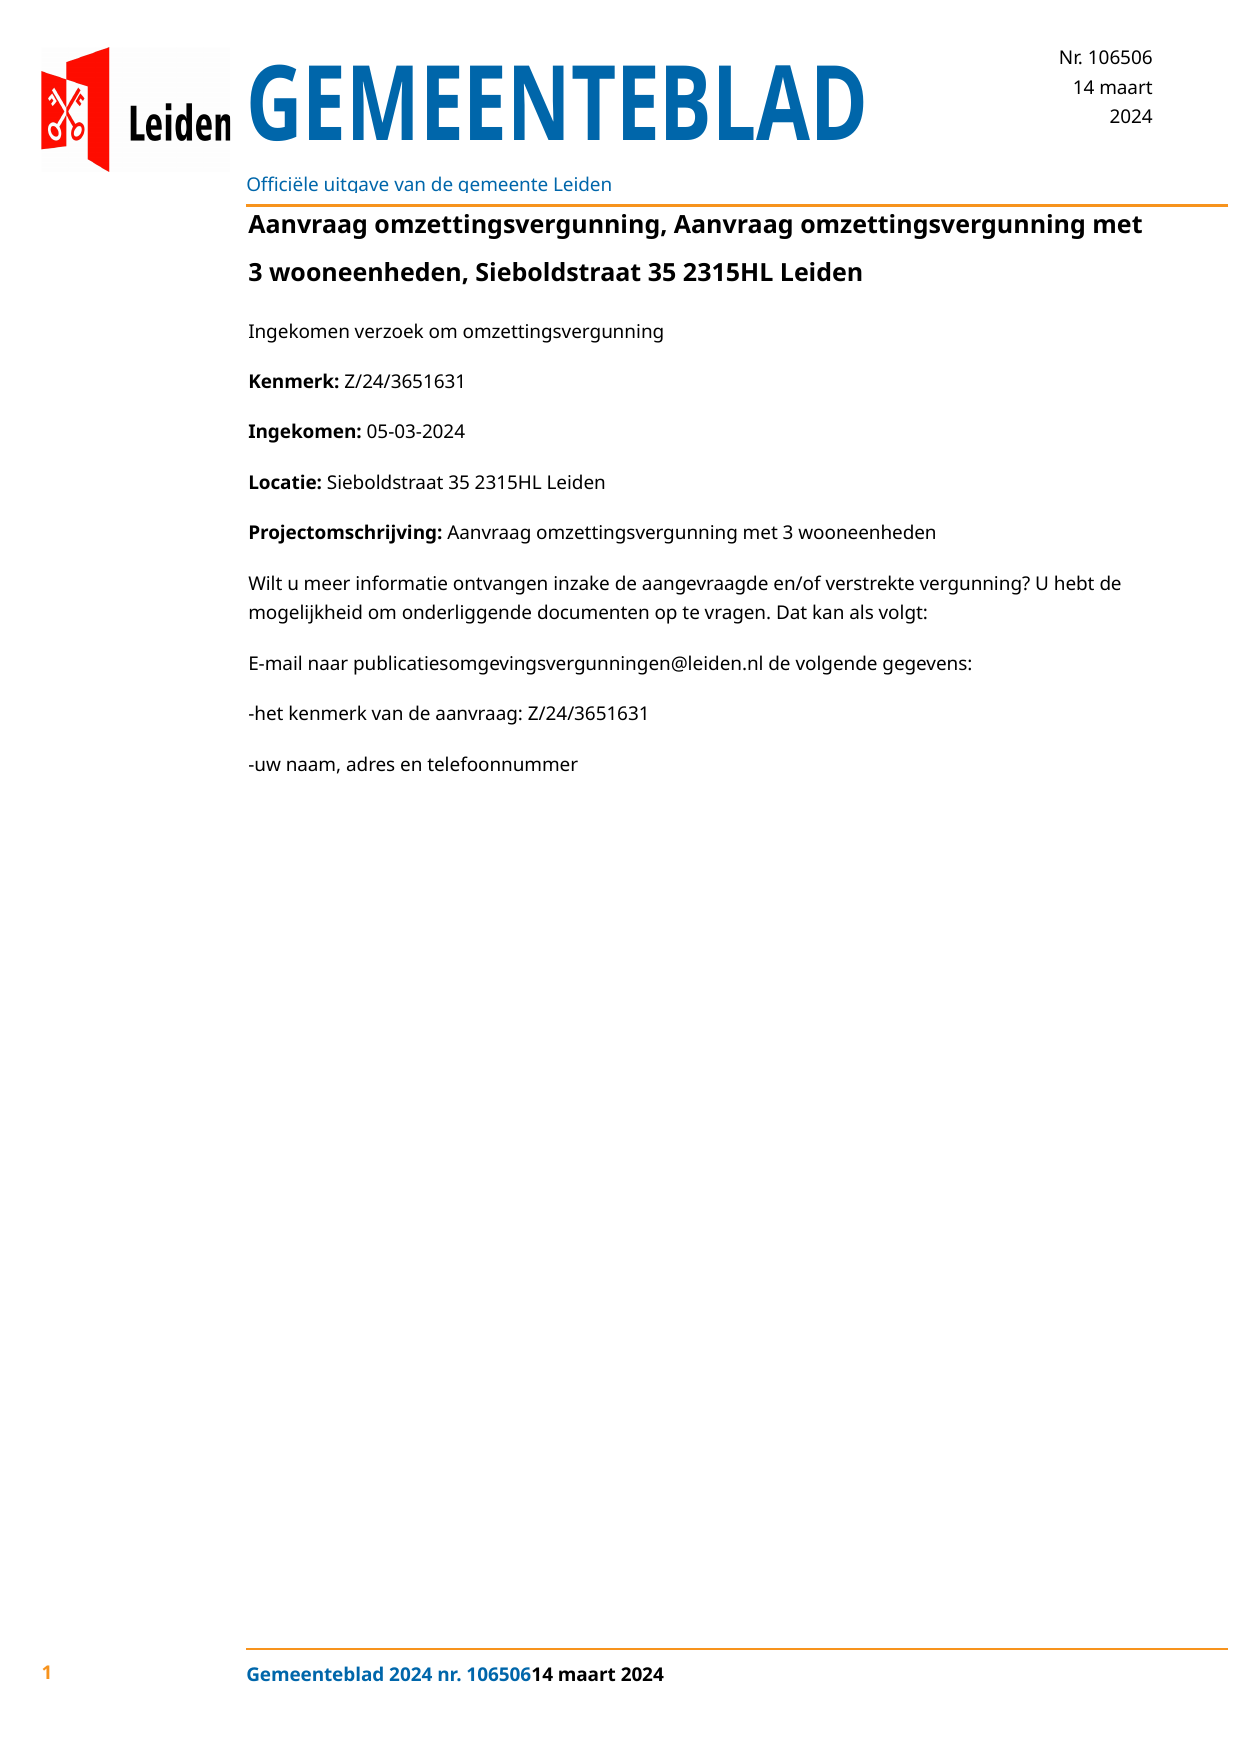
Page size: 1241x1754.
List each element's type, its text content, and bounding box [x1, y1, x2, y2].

text Locatie: Sieboldstraat 35 2315HL Leiden [248, 469, 1152, 495]
picture [41, 47, 231, 172]
text Ingekomen verzoek om omzettingsvergunning [248, 318, 1152, 344]
text E-mail naar publicatiesomgevingsvergunningen@leiden.nl de volgende gegevens: [248, 650, 1152, 676]
text Wilt u meer informatie ontvangen inzake de aangevraagde en/of verstrekte vergunning? U hebt de mogelijkheid om onderliggende documenten op te vragen. Dat kan als volgt: [248, 570, 1152, 625]
text Kenmerk: Z/24/3651631 [248, 368, 1152, 394]
text Ingekomen: 05-03-2024 [248, 419, 1152, 444]
text -uw naam, adres en telefoonnummer [248, 751, 1152, 777]
text -het kenmerk van de aanvraag: Z/24/3651631 [248, 700, 1152, 726]
text Projectomschrijving: Aanvraag omzettingsvergunning met 3 wooneenheden [248, 519, 1152, 545]
text Aanvraag omzettingsvergunning, Aanvraag omzettingsvergunning met 3 wooneenheden, Sieboldstraat 35 2315HL Leiden [248, 207, 1152, 288]
